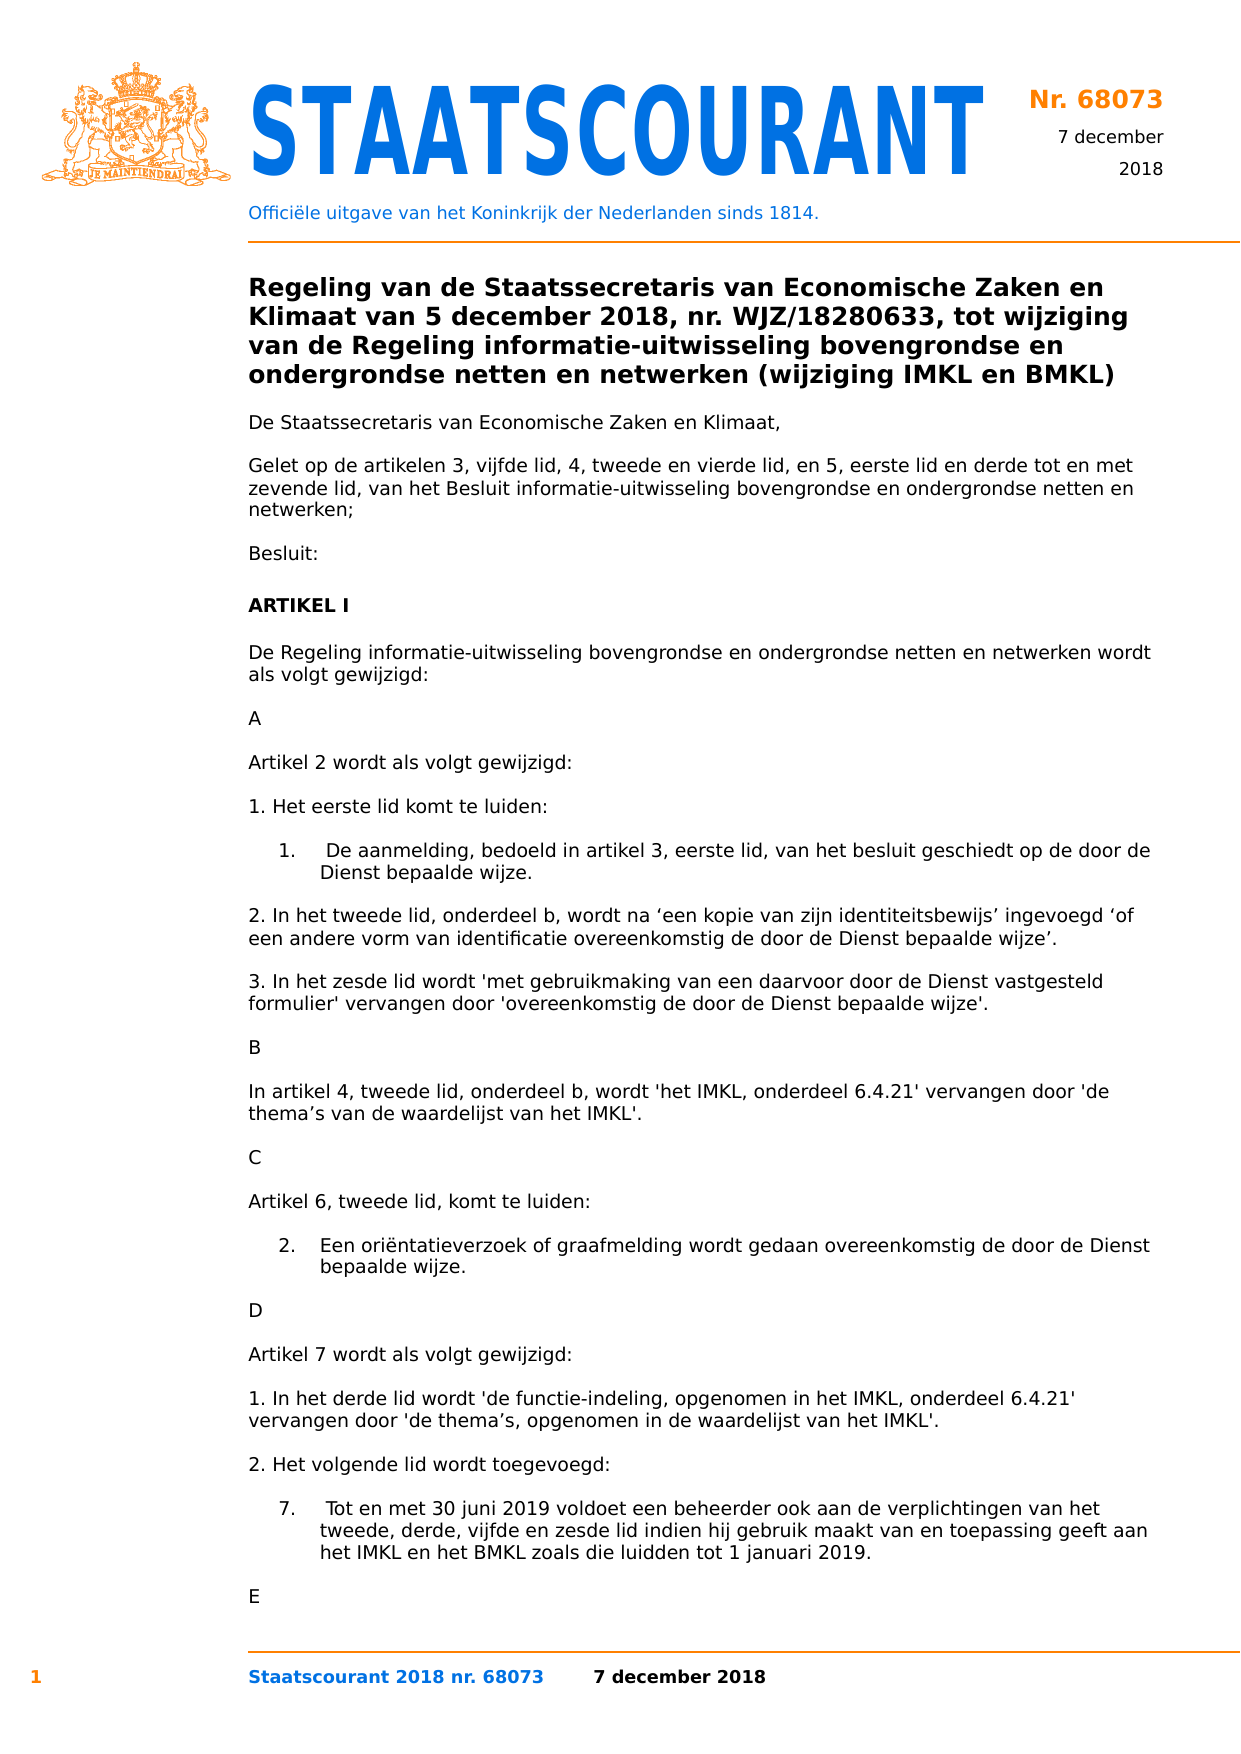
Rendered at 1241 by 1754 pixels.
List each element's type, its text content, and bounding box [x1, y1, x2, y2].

text Gelet op de artikelen 3, vijfde lid, 4, tweede en vierde lid, en 5, eerste lid en derde tot en met zevende lid, van het Besluit informatie-uitwisseling bovengrondse en ondergrondse netten en netwerken; [248, 455, 1163, 521]
text 2. Het volgende lid wordt toegevoegd: [248, 1454, 1163, 1476]
subtitle ARTIKEL I [248, 595, 1163, 617]
text B [248, 1037, 1163, 1059]
text 2. In het tweede lid, onderdeel b, wordt na ‘een kopie van zijn identiteitsbewijs’ ingevoegd ‘of een andere vorm van identificatie overeenkomstig de door de Dienst bepaalde wijze’. [248, 905, 1163, 949]
text 1. In het derde lid wordt 'de functie-indeling, opgenomen in het IMKL, onderdeel 6.4.21' vervangen door 'de thema’s, opgenomen in de waardelijst van het IMKL'. [248, 1388, 1163, 1432]
table_cell Officiële uitgave van het Koninkrijk der Nederlanden sinds 1814. [248, 203, 1240, 241]
text 7. Tot en met 30 juni 2019 voldoet een beheerder ook aan de verplichtingen van het tweede, derde, vijfde en zesde lid indien hij gebruik maakt van en toepassing geeft aan het IMKL en het BMKL zoals die luidden tot 1 januari 2019. [278, 1498, 1163, 1564]
table_cell 2018 [998, 153, 1240, 203]
text 1. Het eerste lid komt te luiden: [248, 796, 1163, 818]
text De Staatssecretaris van Economische Zaken en Klimaat, [248, 412, 1163, 433]
text 1. De aanmelding, bedoeld in artikel 3, eerste lid, van het besluit geschiedt op de door de Dienst bepaalde wijze. [278, 839, 1163, 883]
text Artikel 7 wordt als volgt gewijzigd: [248, 1344, 1163, 1366]
text D [248, 1300, 1163, 1322]
table_header STAATSCOURANT [248, 62, 998, 203]
text E [248, 1586, 1163, 1607]
subtitle Regeling van de Staatssecretaris van Economische Zaken en Klimaat van 5 december 2018, nr. WJZ/18280633, tot wijziging van de Regeling informatie-uitwisseling bovengrondse en ondergrondse netten en netwerken (wijziging IMKL en BMKL) [248, 273, 1163, 390]
text Besluit: [248, 543, 1163, 565]
text A [248, 708, 1163, 730]
text In artikel 4, tweede lid, onderdeel b, wordt 'het IMKL, onderdeel 6.4.21' vervangen door 'de thema’s van de waardelijst van het IMKL'. [248, 1081, 1163, 1125]
text Artikel 2 wordt als volgt gewijzigd: [248, 752, 1163, 774]
text 3. In het zesde lid wordt 'met gebruikmaking van een daarvoor door de Dienst vastgesteld formulier' vervangen door 'overeenkomstig de door de Dienst bepaalde wijze'. [248, 971, 1163, 1015]
table_header Nr. 68073 [998, 62, 1240, 121]
text 2. Een oriëntatieverzoek of graafmelding wordt gedaan overeenkomstig de door de Dienst bepaalde wijze. [278, 1234, 1163, 1278]
text C [248, 1147, 1163, 1169]
table_header [25, 62, 248, 241]
text De Regeling informatie-uitwisseling bovengrondse en ondergrondse netten en netwerken wordt als volgt gewijzigd: [248, 642, 1163, 686]
text Artikel 6, tweede lid, komt te luiden: [248, 1191, 1163, 1213]
table_cell 7 december [998, 121, 1240, 153]
picture [41, 62, 231, 186]
